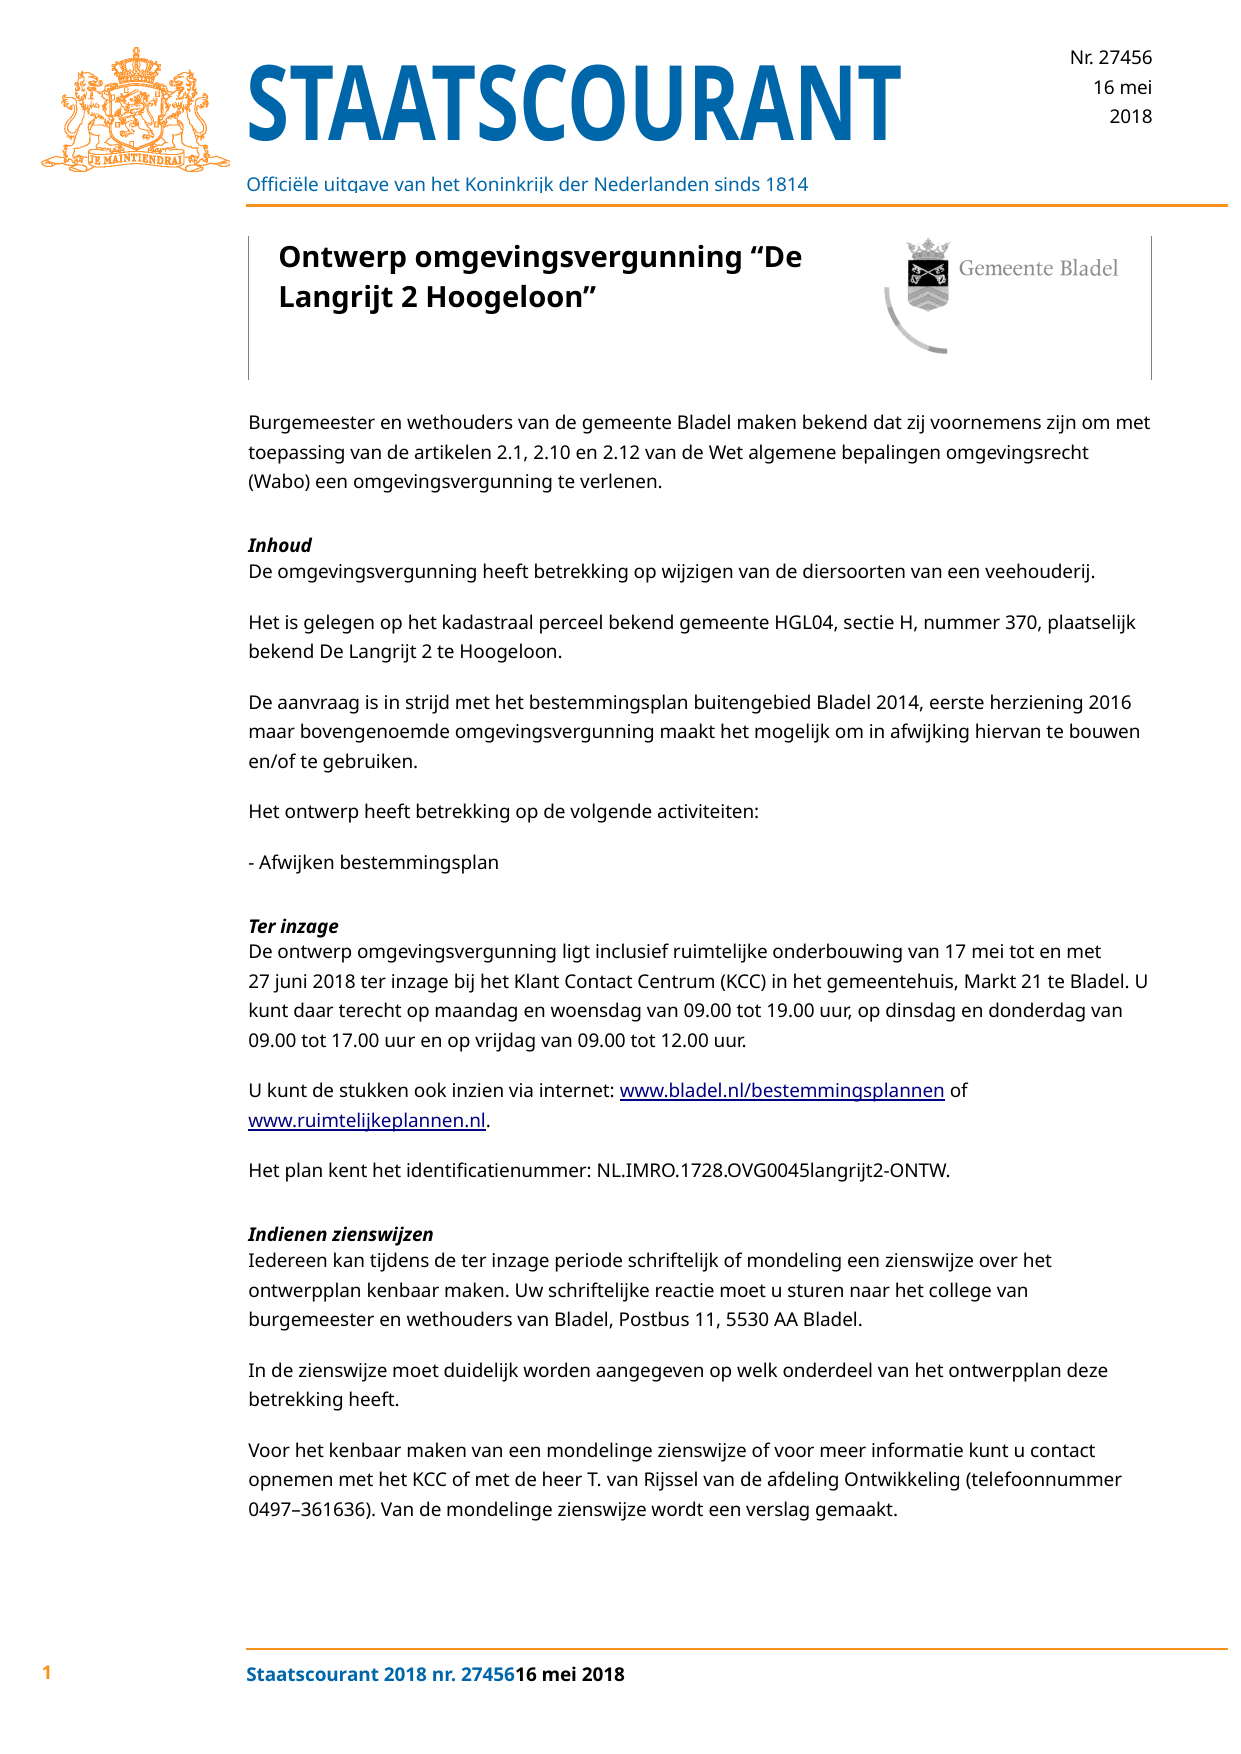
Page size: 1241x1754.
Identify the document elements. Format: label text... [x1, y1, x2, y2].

text U kunt de stukken ook inzien via internet: www.bladel.nl/bestemmingsplannen of www.ruimtelijkeplannen.nl. [248, 1078, 1152, 1133]
text - Afwijken bestemmingsplan [248, 849, 1152, 874]
text Iedereen kan tijdens de ter inzage periode schriftelijk of mondeling een zienswijze over het ontwerpplan kenbaar maken. Uw schriftelijke reactie moet u sturen naar het college van burgemeester en wethouders van Bladel, Postbus 11, 5530 AA Bladel. [248, 1247, 1152, 1332]
text Het is gelegen op het kadastraal perceel bekend gemeente HGL04, sectie H, nummer 370, plaatselijk bekend De Langrijt 2 te Hoogeloon. [248, 609, 1152, 664]
text Het ontwerp heeft betrekking op de volgende activiteiten: [248, 798, 1152, 824]
text Burgemeester en wethouders van de gemeente Bladel maken bekend dat zij voornemens zijn om met toepassing van de artikelen 2.1, 2.10 en 2.12 van de Wet algemene bepalingen omgevingsrecht (Wabo) een omgevingsvergunning te verlenen. [248, 409, 1152, 494]
text Inhoud [248, 533, 1152, 558]
text In de zienswijze moet duidelijk worden aangegeven op welk onderdeel van het ontwerpplan deze betrekking heeft. [248, 1357, 1152, 1412]
text Voor het kenbaar maken van een mondelinge zienswijze of voor meer informatie kunt u contact opnemen met het KCC of met de heer T. van Rijssel van de afdeling Ontwikkeling (telefoonnummer 0497–361636). Van de mondelinge zienswijze wordt een verslag gemaakt. [248, 1437, 1152, 1522]
text De ontwerp omgevingsvergunning ligt inclusief ruimtelijke onderbouwing van 17 mei tot en met 27 juni 2018 ter inzage bij het Klant Contact Centrum (KCC) in het gemeentehuis, Markt 21 te Bladel. U kunt daar terecht op maandag en woensdag van 09.00 tot 19.00 uur, op dinsdag en donderdag van 09.00 tot 17.00 uur en op vrijdag van 09.00 tot 12.00 uur. [248, 938, 1152, 1053]
text Het plan kent het identificatienummer: NL.IMRO.1728.OVG0045langrijt2-ONTW. [248, 1158, 1152, 1183]
text Indienen zienswijzen [248, 1222, 1152, 1247]
picture [882, 236, 1119, 355]
text Ter inzage [248, 913, 1152, 938]
table_header Ontwerp omgevingsvergunning “De Langrijt 2 Hoogeloon” [249, 236, 850, 380]
picture [41, 47, 231, 172]
text De aanvraag is in strijd met het bestemmingsplan buitengebied Bladel 2014, eerste herziening 2016 maar bovengenoemde omgevingsvergunning maakt het mogelijk om in afwijking hiervan te bouwen en/of te gebruiken. [248, 689, 1152, 774]
text De omgevingsvergunning heeft betrekking op wijzigen van de diersoorten van een veehouderij. [248, 558, 1152, 584]
table_header [850, 236, 1151, 380]
